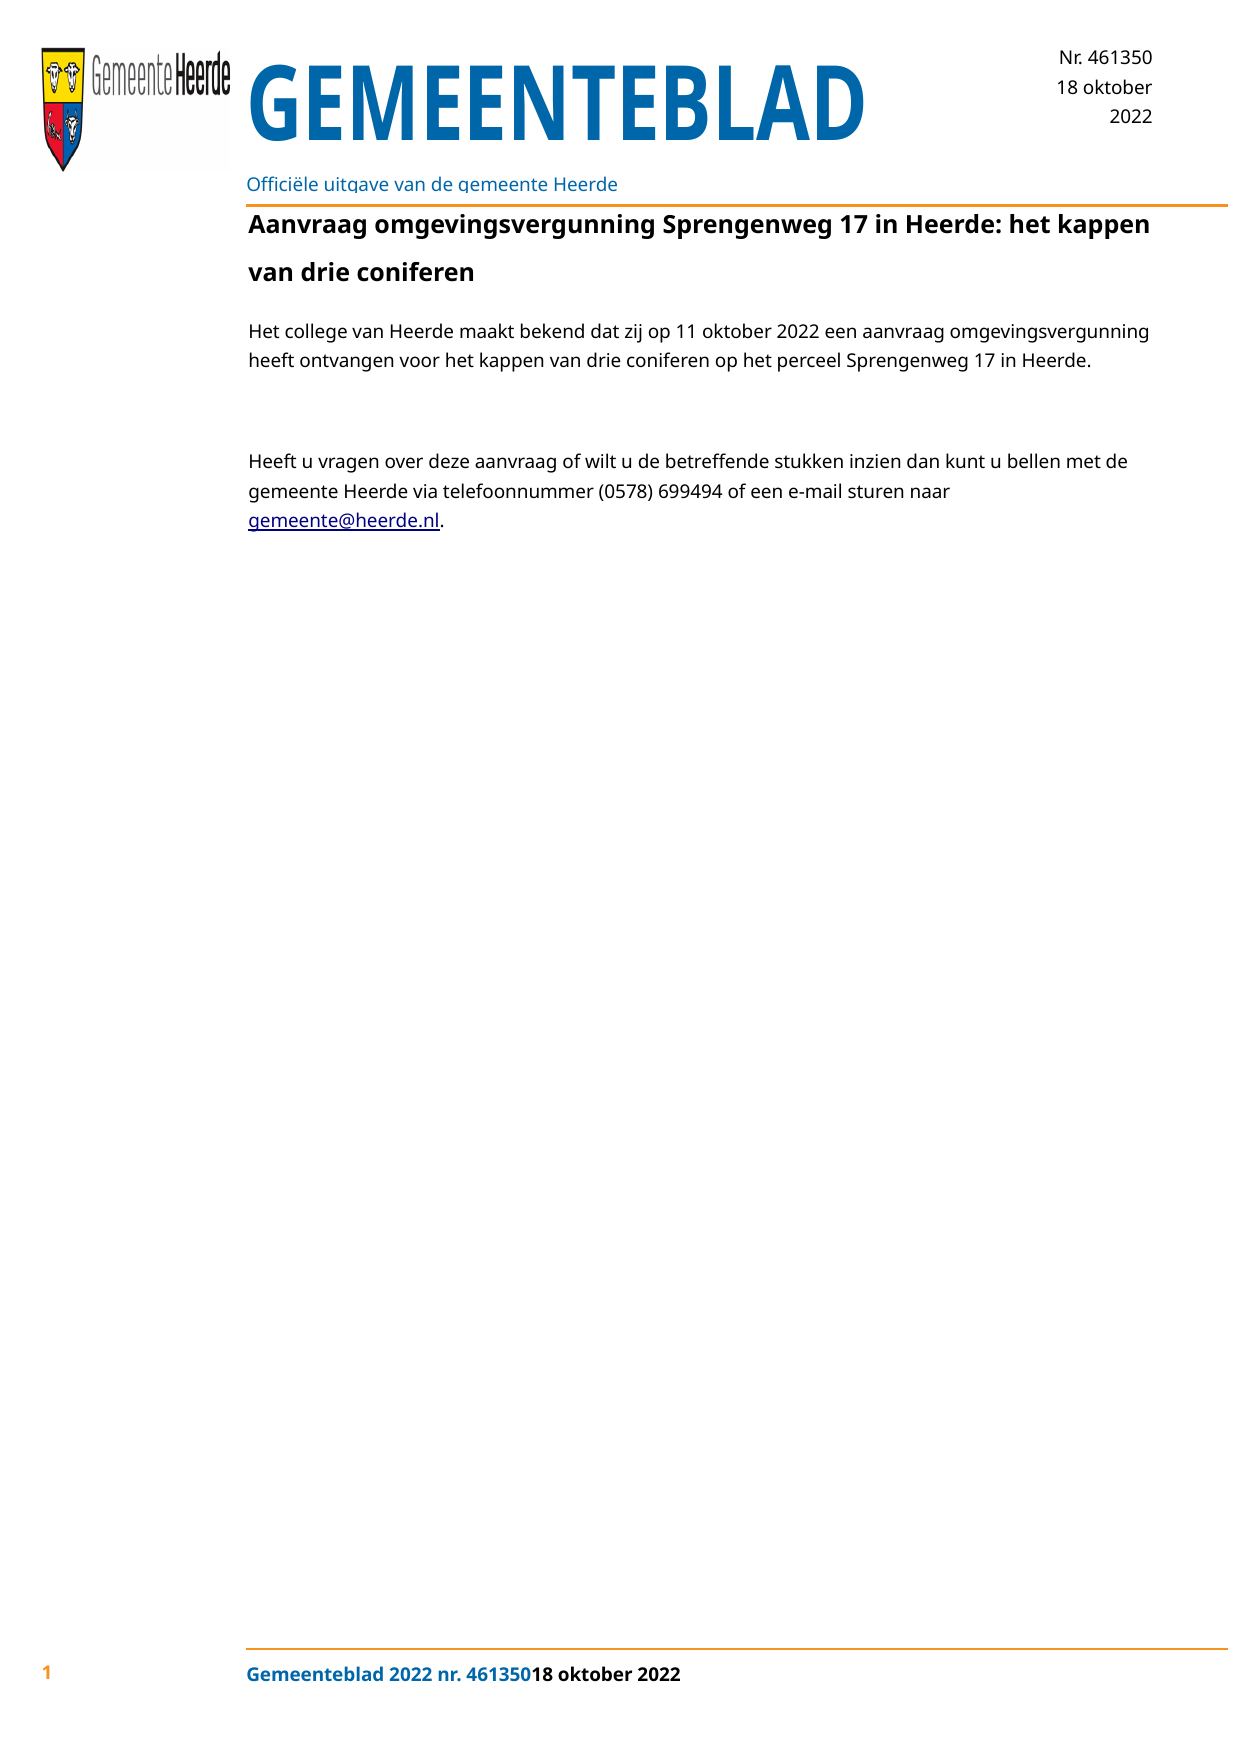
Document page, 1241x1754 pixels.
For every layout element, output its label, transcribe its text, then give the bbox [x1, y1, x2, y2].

text Het college van Heerde maakt bekend dat zij op 11 oktober 2022 een aanvraag omgevingsvergunning heeft ontvangen voor het kappen van drie coniferen op het perceel Sprengenweg 17 in Heerde. [248, 318, 1152, 373]
picture [41, 47, 231, 172]
text Aanvraag omgevingsvergunning Sprengenweg 17 in Heerde: het kappen van drie coniferen [248, 207, 1152, 288]
text Heeft u vragen over deze aanvraag of wilt u de betreffende stukken inzien dan kunt u bellen met de gemeente Heerde via telefoonnummer (0578) 699494 of een e-mail sturen naar gemeente@heerde.nl. [248, 448, 1152, 533]
